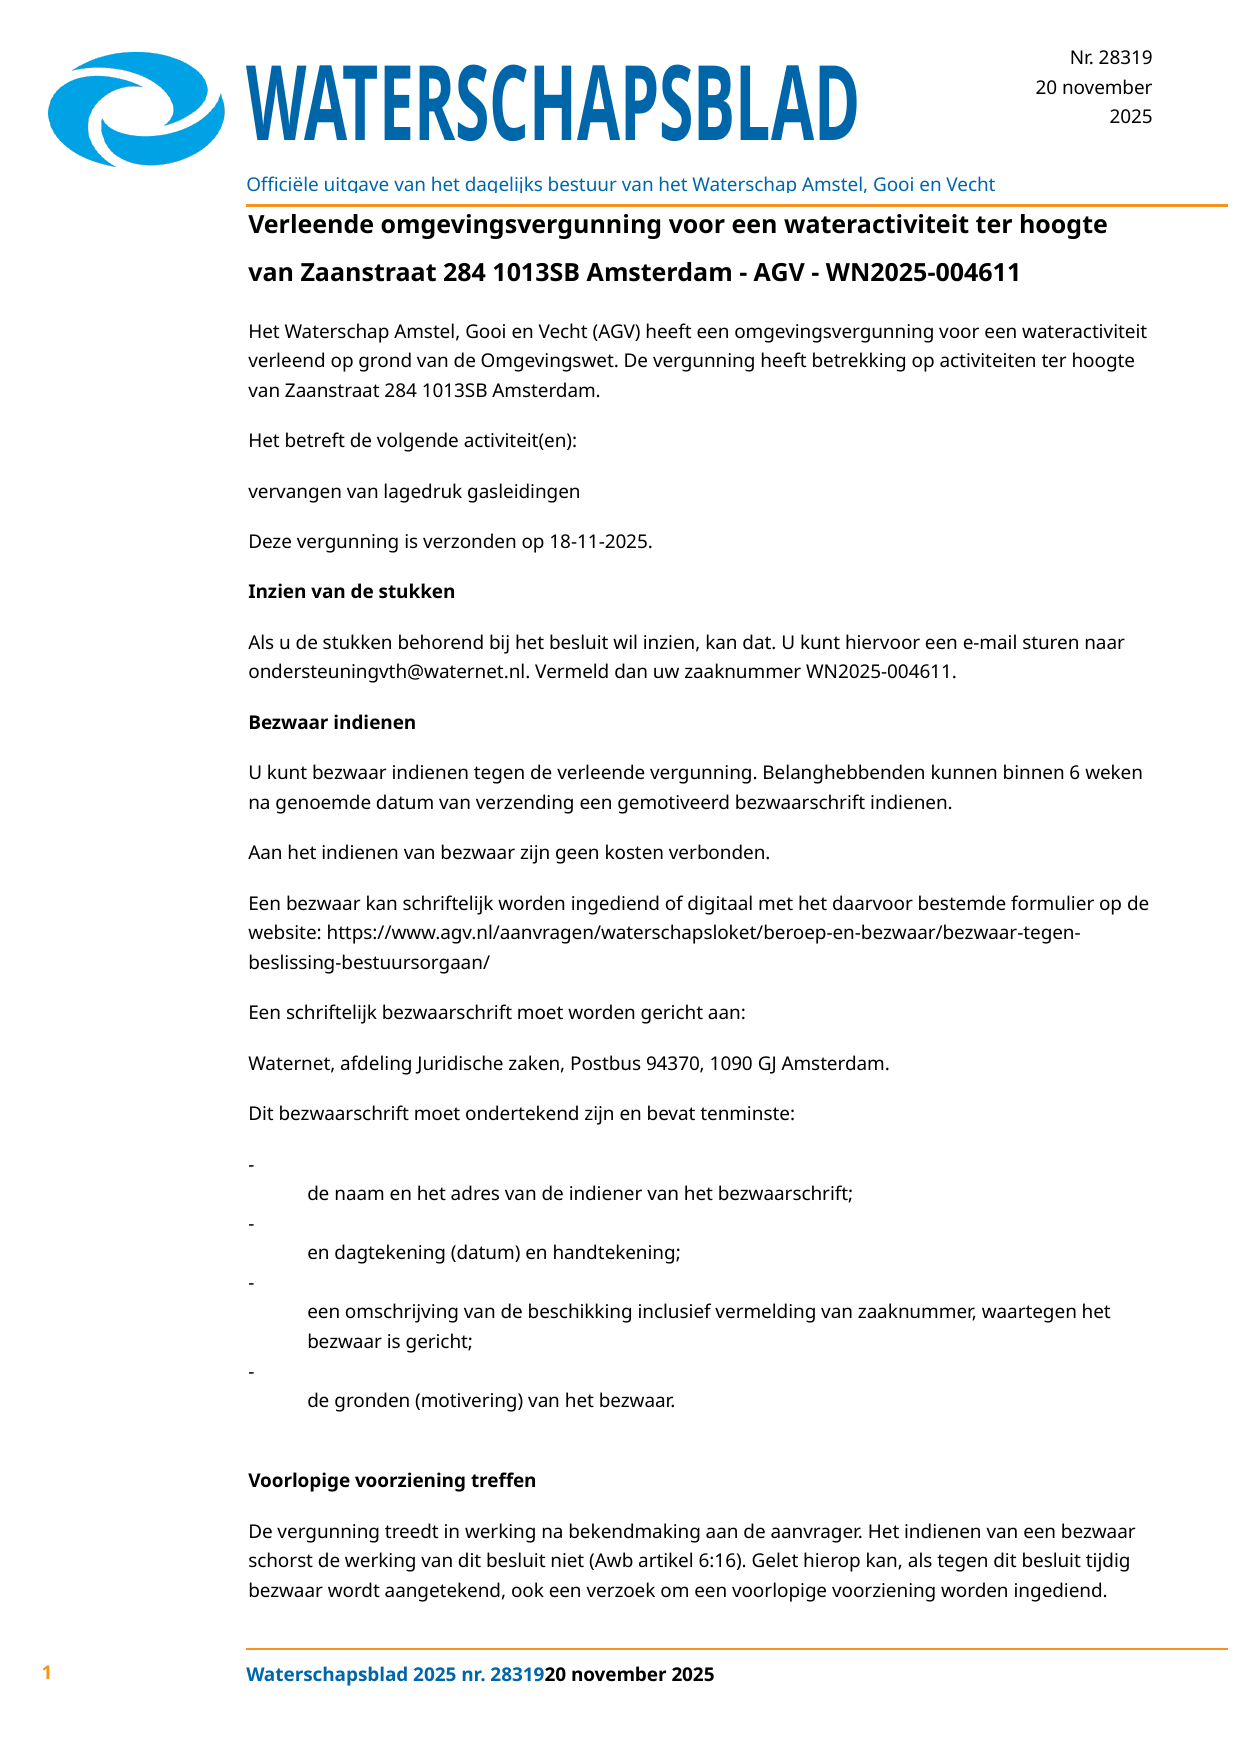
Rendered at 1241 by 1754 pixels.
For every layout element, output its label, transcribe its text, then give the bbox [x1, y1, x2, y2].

text Verleende omgevingsvergunning voor een wateractiviteit ter hoogte van Zaanstraat 284 1013SB Amsterdam - AGV - WN2025-004611 [248, 207, 1152, 288]
text Inzien van de stukken [248, 579, 1152, 604]
text De vergunning treedt in werking na bekendmaking aan de aanvrager. Het indienen van een bezwaar schorst de werking van dit besluit niet (Awb artikel 6:16). Gelet hierop kan, als tegen dit besluit tijdig bezwaar wordt aangetekend, ook een verzoek om een voorlopige voorziening worden ingediend. [248, 1518, 1152, 1603]
list de gronden (motivering) van het bezwaar. [248, 1387, 1152, 1413]
text Voorlopige voorziening treffen [248, 1467, 1152, 1493]
list en dagtekening (datum) en handtekening; [248, 1239, 1152, 1265]
text Het betreft de volgende activiteit(en): [248, 427, 1152, 453]
picture [41, 47, 231, 172]
text Deze vergunning is verzonden op 18-11-2025. [248, 528, 1152, 554]
text Een schriftelijk bezwaarschrift moet worden gericht aan: [248, 999, 1152, 1025]
text Het Waterschap Amstel, Gooi en Vecht (AGV) heeft een omgevingsvergunning voor een wateractiviteit verleend op grond van de Omgevingswet. De vergunning heeft betrekking op activiteiten ter hoogte van Zaanstraat 284 1013SB Amsterdam. [248, 318, 1152, 403]
text Waternet, afdeling Juridische zaken, Postbus 94370, 1090 GJ Amsterdam. [248, 1050, 1152, 1076]
list de naam en het adres van de indiener van het bezwaarschrift; [248, 1180, 1152, 1206]
text vervangen van lagedruk gasleidingen [248, 478, 1152, 504]
text Een bezwaar kan schriftelijk worden ingediend of digitaal met het daarvoor bestemde formulier op de website: https://www.agv.nl/aanvragen/waterschapsloket/beroep-en-bezwaar/bezwaar-tegen-beslissing-bestuursorgaan/ [248, 890, 1152, 975]
list een omschrijving van de beschikking inclusief vermelding van zaaknummer, waartegen het bezwaar is gericht; [248, 1299, 1152, 1354]
text Aan het indienen van bezwaar zijn geen kosten verbonden. [248, 839, 1152, 865]
text Als u de stukken behorend bij het besluit wil inzien, kan dat. U kunt hiervoor een e-mail sturen naar ondersteuningvth@waternet.nl. Vermeld dan uw zaaknummer WN2025-004611. [248, 629, 1152, 684]
text Dit bezwaarschrift moet ondertekend zijn en bevat tenminste: [248, 1100, 1152, 1126]
text Bezwaar indienen [248, 709, 1152, 735]
text U kunt bezwaar indienen tegen de verleende vergunning. Belanghebbenden kunnen binnen 6 weken na genoemde datum van verzending een gemotiveerd bezwaarschrift indienen. [248, 759, 1152, 815]
